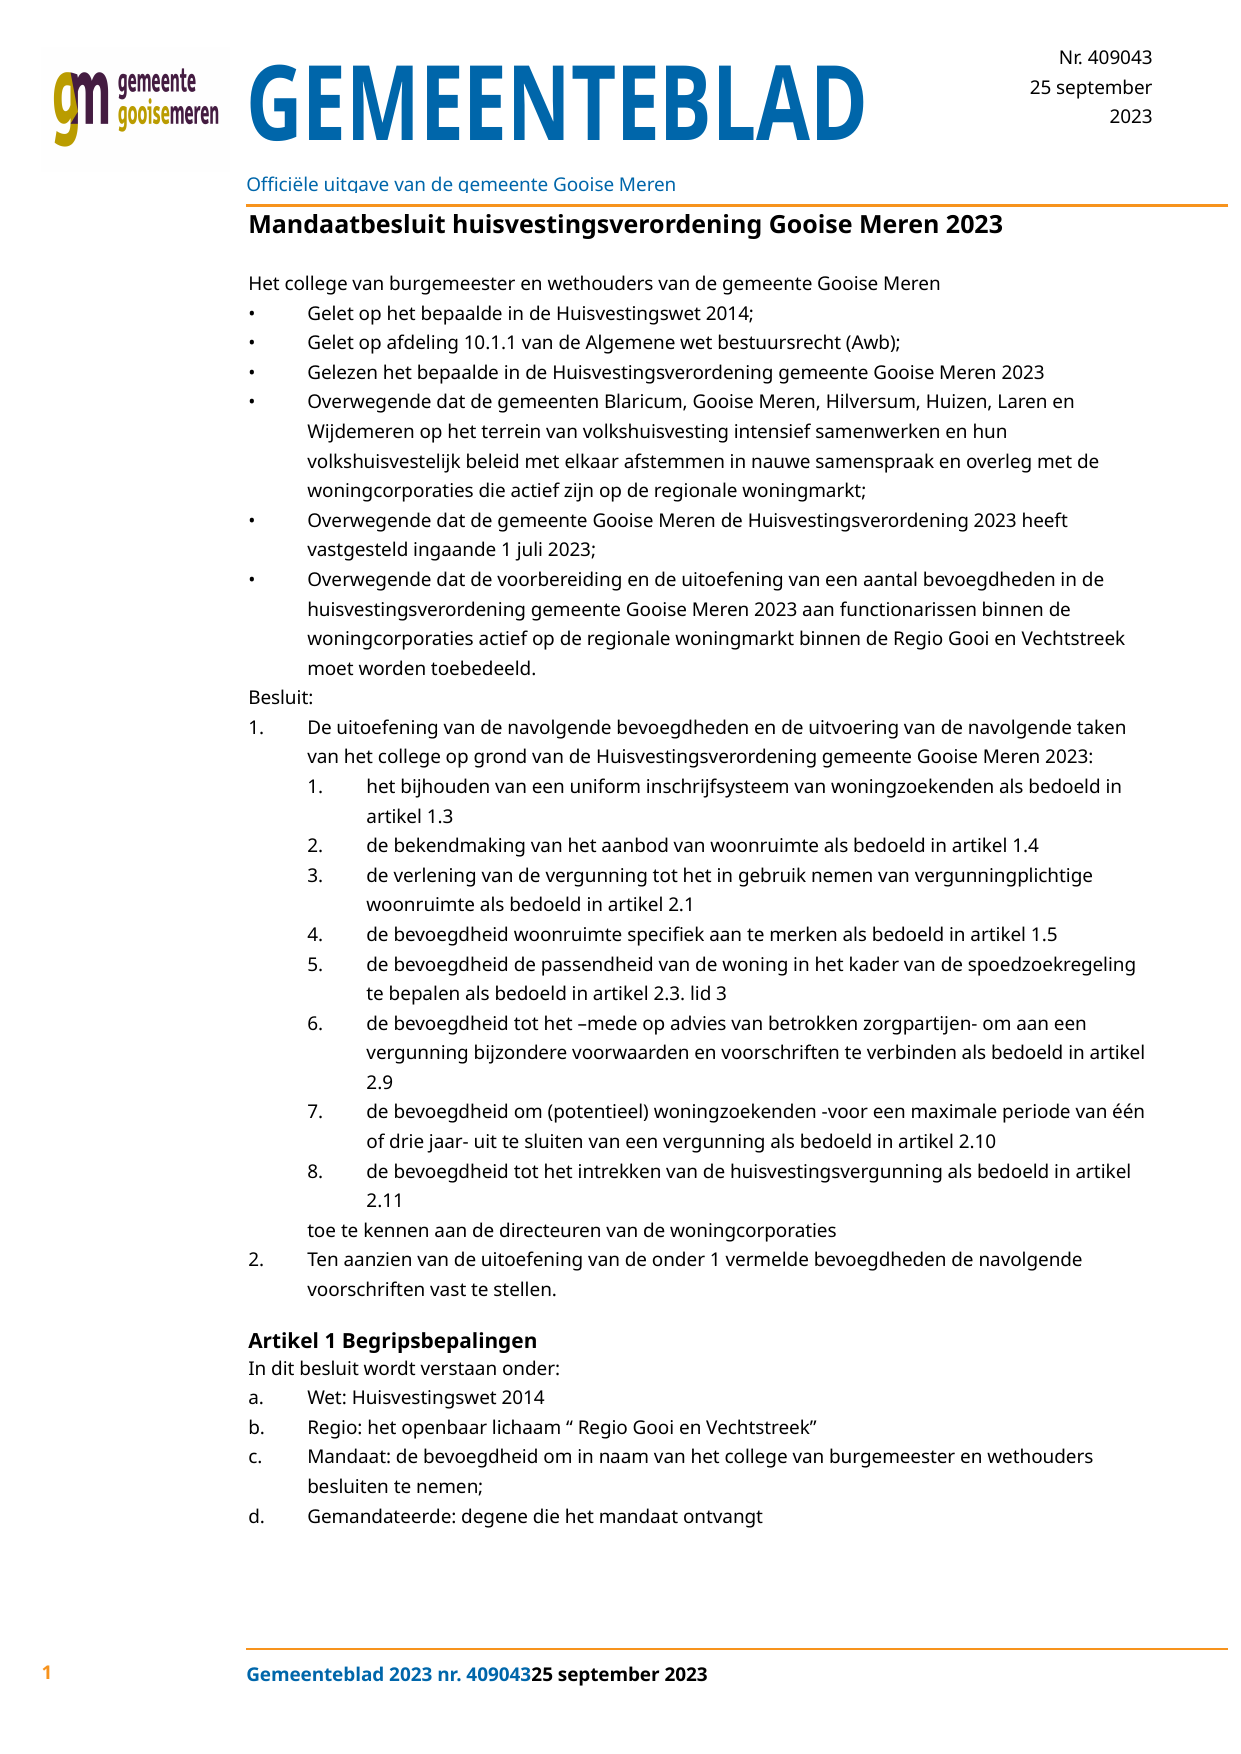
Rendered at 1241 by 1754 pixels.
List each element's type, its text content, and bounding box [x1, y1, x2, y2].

list Ten aanzien van de uitoefening van de onder 1 vermelde bevoegdheden de navolgende voorschriften vast te stellen. [248, 1247, 1152, 1302]
text Het college van burgemeester en wethouders van de gemeente Gooise Meren [248, 270, 1152, 296]
list Regio: het openbaar lichaam “ Regio Gooi en Vechtstreek” [248, 1414, 1152, 1440]
list Overwegende dat de voorbereiding en de uitoefening van een aantal bevoegdheden in de huisvestingsverordening gemeente Gooise Meren 2023 aan functionarissen binnen de woningcorporaties actief op de regionale woningmarkt binnen de Regio Gooi en Vechtstreek moet worden toebedeeld. [248, 566, 1152, 681]
list de bevoegdheid woonruimte specifiek aan te merken als bedoeld in artikel 1.5 [307, 921, 1152, 947]
text In dit besluit wordt verstaan onder: [248, 1355, 1152, 1381]
list Overwegende dat de gemeenten Blaricum, Gooise Meren, Hilversum, Huizen, Laren en Wijdemeren op het terrein van volkshuisvesting intensief samenwerken en hun volkshuisvestelijk beleid met elkaar afstemmen in nauwe samenspraak en overleg met de woningcorporaties die actief zijn op de regionale woningmarkt; [248, 389, 1152, 503]
list Gelet op het bepaalde in de Huisvestingswet 2014; [248, 300, 1152, 326]
list De uitoefening van de navolgende bevoegdheden en de uitvoering van de navolgende taken van het college op grond van de Huisvestingsverordening gemeente Gooise Meren 2023: [248, 714, 1152, 769]
list Overwegende dat de gemeente Gooise Meren de Huisvestingsverordening 2023 heeft vastgesteld ingaande 1 juli 2023; [248, 507, 1152, 562]
list de verlening van de vergunning tot het in gebruik nemen van vergunningplichtige woonruimte als bedoeld in artikel 2.1 [307, 862, 1152, 917]
picture [41, 47, 231, 172]
list de bevoegdheid tot het intrekken van de huisvestingsvergunning als bedoeld in artikel 2.11 [307, 1158, 1152, 1213]
list de bekendmaking van het aanbod van woonruimte als bedoeld in artikel 1.4 [307, 832, 1152, 858]
text Besluit: [248, 684, 1152, 710]
list toe te kennen aan de directeuren van de woningcorporaties [248, 1217, 1152, 1243]
list de bevoegdheid de passendheid van de woning in het kader van de spoedzoekregeling te bepalen als bedoeld in artikel 2.3. lid 3 [307, 951, 1152, 1006]
text Mandaatbesluit huisvestingsverordening Gooise Meren 2023 [248, 207, 1152, 241]
list het bijhouden van een uniform inschrijfsysteem van woningzoekenden als bedoeld in artikel 1.3 [307, 773, 1152, 828]
list Wet: Huisvestingswet 2014 [248, 1384, 1152, 1410]
list Gelet op afdeling 10.1.1 van de Algemene wet bestuursrecht (Awb); [248, 329, 1152, 355]
text Artikel 1 Begripsbepalingen [248, 1327, 1152, 1355]
list de bevoegdheid tot het –mede op advies van betrokken zorgpartijen- om aan een vergunning bijzondere voorwaarden en voorschriften te verbinden als bedoeld in artikel 2.9 [307, 1010, 1152, 1095]
list Gelezen het bepaalde in de Huisvestingsverordening gemeente Gooise Meren 2023 [248, 359, 1152, 385]
list Mandaat: de bevoegdheid om in naam van het college van burgemeester en wethouders besluiten te nemen; [248, 1444, 1152, 1499]
list de bevoegdheid om (potentieel) woningzoekenden -voor een maximale periode van één of drie jaar- uit te sluiten van een vergunning als bedoeld in artikel 2.10 [307, 1099, 1152, 1154]
list Gemandateerde: degene die het mandaat ontvangt [248, 1503, 1152, 1529]
